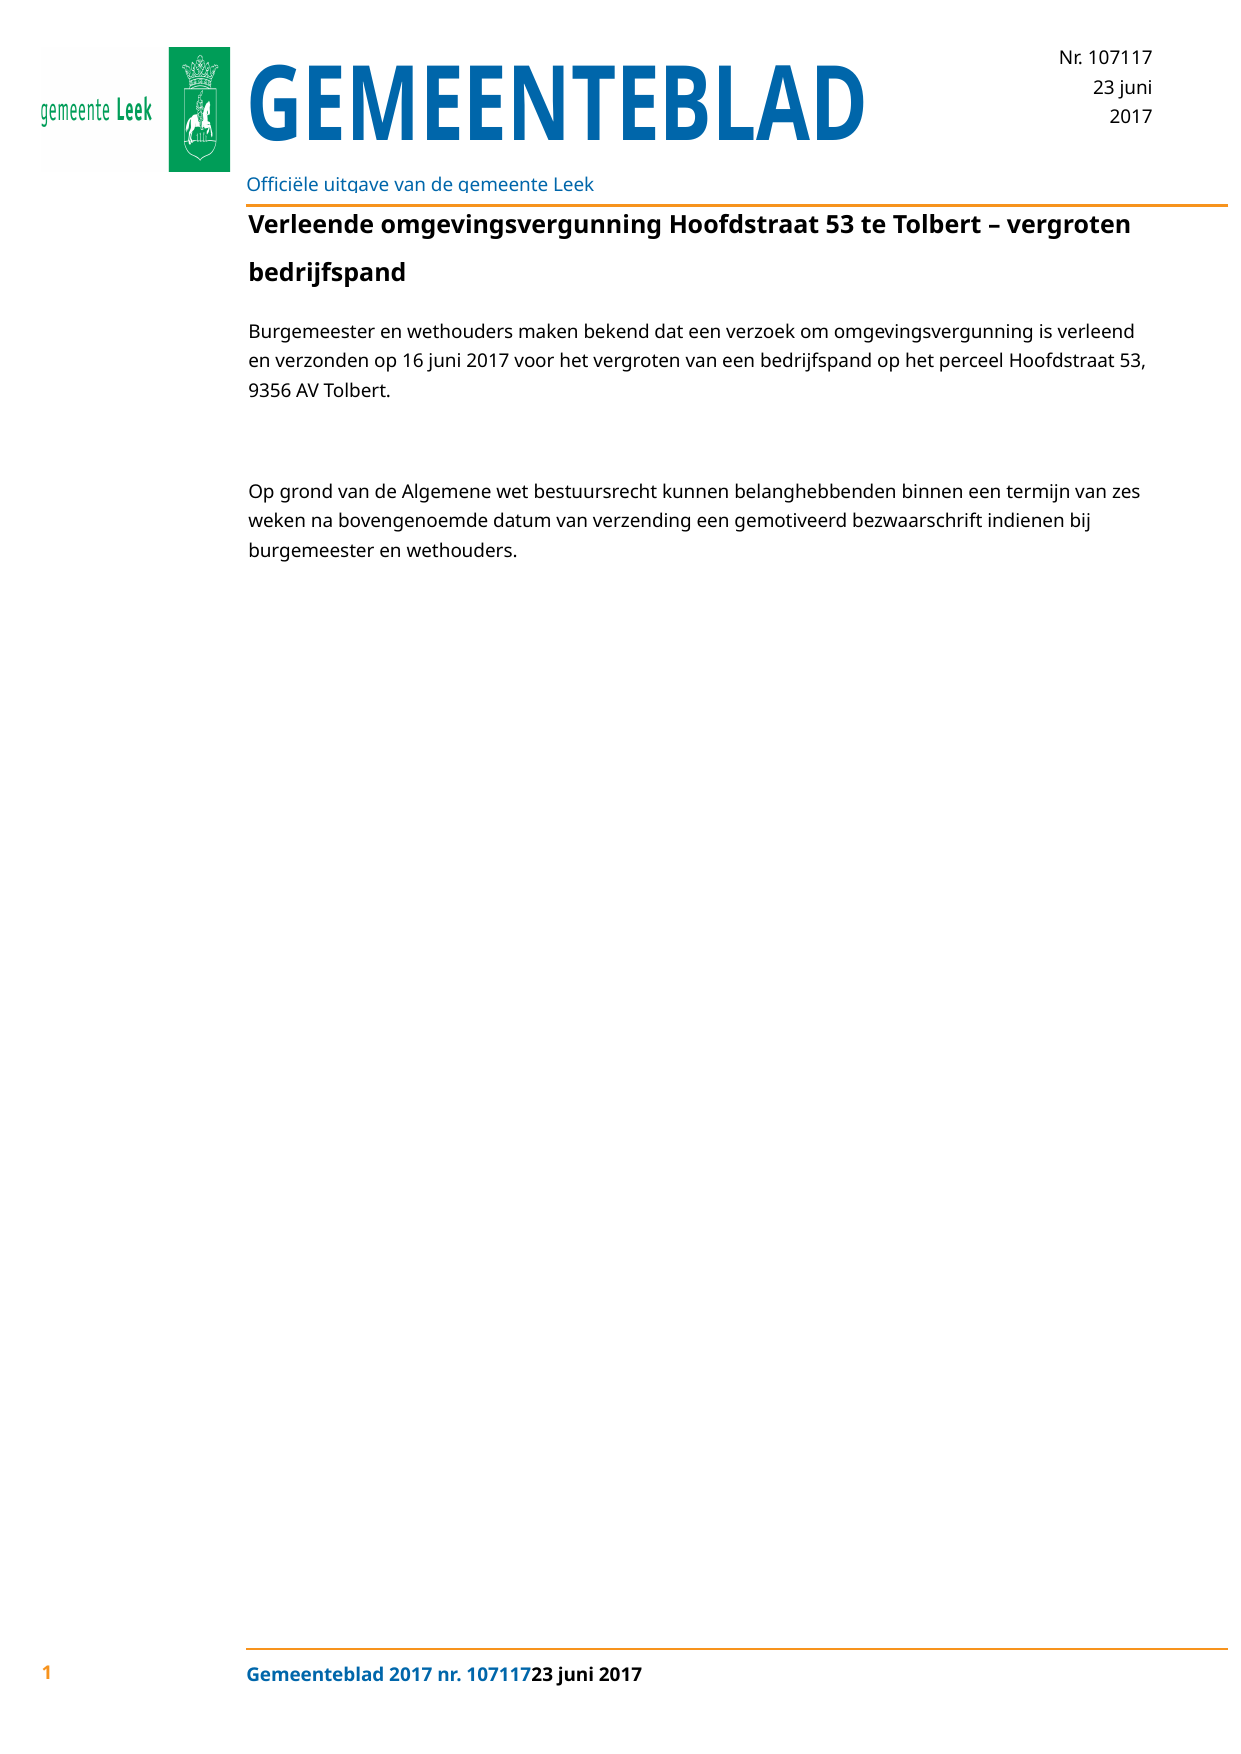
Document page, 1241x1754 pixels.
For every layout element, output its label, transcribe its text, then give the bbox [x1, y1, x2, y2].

text Burgemeester en wethouders maken bekend dat een verzoek om omgevingsvergunning is verleend en verzonden op 16 juni 2017 voor het vergroten van een bedrijfspand op het perceel Hoofdstraat 53, 9356 AV Tolbert. [248, 318, 1152, 403]
picture [41, 47, 231, 172]
text Verleende omgevingsvergunning Hoofdstraat 53 te Tolbert – vergroten bedrijfspand [248, 207, 1152, 288]
text Op grond van de Algemene wet bestuursrecht kunnen belanghebbenden binnen een termijn van zes weken na bovengenoemde datum van verzending een gemotiveerd bezwaarschrift indienen bij burgemeester en wethouders. [248, 478, 1152, 563]
